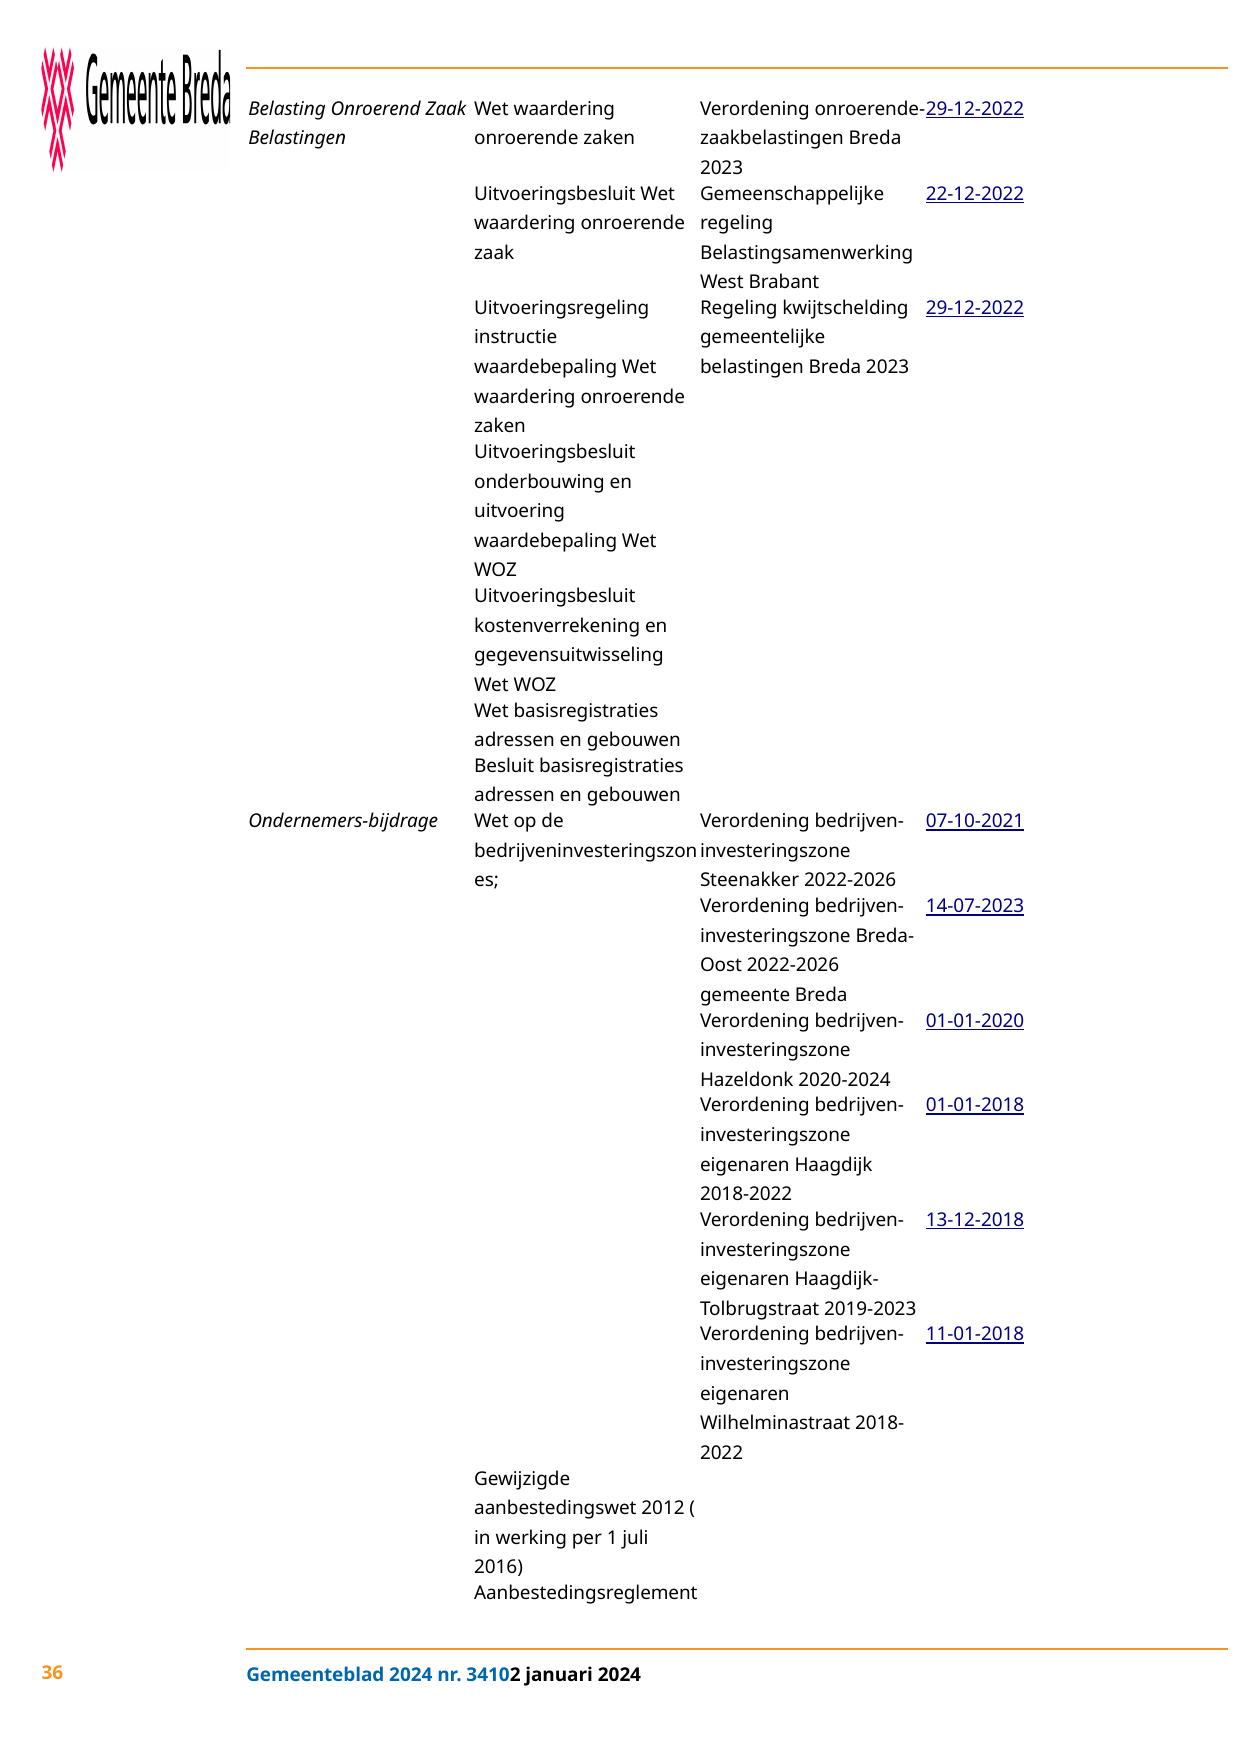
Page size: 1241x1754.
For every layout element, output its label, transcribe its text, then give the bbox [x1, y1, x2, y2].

table_header Belasting Onroerend Zaak Belastingen [248, 95, 474, 180]
table_cell [926, 1579, 1152, 1605]
table_cell [248, 892, 474, 1007]
table_cell 07-10-2021 [926, 808, 1152, 892]
table_cell [700, 752, 926, 807]
table_cell [474, 1321, 700, 1465]
table_cell 11-01-2018 [926, 1321, 1152, 1465]
table_cell [248, 1092, 474, 1206]
table_cell [926, 697, 1152, 752]
table_cell [700, 1579, 926, 1605]
table_cell [248, 294, 474, 438]
table_cell [248, 582, 474, 697]
table_cell 14-07-2023 [926, 892, 1152, 1007]
picture [41, 47, 231, 172]
table_cell [248, 1206, 474, 1321]
table_cell Besluit basisregistraties adressen en gebouwen [474, 752, 700, 807]
table_cell Verordening bedrijven-investeringszone Hazeldonk 2020-2024 [700, 1007, 926, 1092]
table_cell [926, 582, 1152, 697]
table_cell Uitvoeringsbesluit kostenverrekening en gegevensuitwisseling Wet WOZ [474, 582, 700, 697]
table_cell [926, 438, 1152, 582]
table_cell Uitvoeringsregeling instructie waardebepaling Wet waardering onroerende zaken [474, 294, 700, 438]
table_cell Verordening bedrijven-investeringszone Breda-Oost 2022-2026 gemeente Breda [700, 892, 926, 1007]
table_cell [248, 1465, 474, 1579]
table_cell Wet op de bedrijveninvesteringszones; [474, 808, 700, 892]
table_cell [248, 697, 474, 752]
table_cell [248, 1007, 474, 1092]
table_cell [700, 582, 926, 697]
table_cell 29-12-2022 [926, 294, 1152, 438]
table_cell Ondernemers-bijdrage [248, 808, 474, 892]
table_header Wet waardering onroerende zaken [474, 95, 700, 180]
table_cell [248, 180, 474, 294]
table_cell Gewijzigde aanbestedingswet 2012 ( in werking per 1 juli 2016) [474, 1465, 700, 1579]
table_cell Verordening bedrijven-investeringszone eigenaren Haagdijk 2018-2022 [700, 1092, 926, 1206]
table_cell [700, 697, 926, 752]
table_cell [474, 1092, 700, 1206]
table_cell [700, 1465, 926, 1579]
table_cell 01-01-2020 [926, 1007, 1152, 1092]
table_cell [474, 1007, 700, 1092]
table_cell [926, 752, 1152, 807]
table_cell Verordening bedrijven-investeringszone eigenaren Haagdijk-Tolbrugstraat 2019-2023 [700, 1206, 926, 1321]
table_cell [248, 1321, 474, 1465]
table_cell 13-12-2018 [926, 1206, 1152, 1321]
table_cell Verordening bedrijven-investeringszone eigenaren Wilhelminastraat 2018-2022 [700, 1321, 926, 1465]
table_cell [926, 1465, 1152, 1579]
table_cell [474, 1206, 700, 1321]
table_cell [248, 1579, 474, 1605]
table_cell Uitvoeringsbesluit onderbouwing en uitvoering waardebepaling Wet WOZ [474, 438, 700, 582]
table_cell Verordening bedrijven-investeringszone Steenakker 2022-2026 [700, 808, 926, 892]
table_cell [700, 438, 926, 582]
table_cell 01-01-2018 [926, 1092, 1152, 1206]
table_header 29-12-2022 [926, 95, 1152, 180]
table_cell Wet basisregistraties adressen en gebouwen [474, 697, 700, 752]
table_cell Regeling kwijtschelding gemeentelijke belastingen Breda 2023 [700, 294, 926, 438]
table_cell [474, 892, 700, 1007]
table_cell [248, 752, 474, 807]
table_cell 22-12-2022 [926, 180, 1152, 294]
table_header Verordening onroerende-zaakbelastingen Breda 2023 [700, 95, 926, 180]
table_cell Uitvoeringsbesluit Wet waardering onroerende zaak [474, 180, 700, 294]
table_cell [248, 438, 474, 582]
table_cell Gemeenschappelijke regeling Belastingsamenwerking West Brabant [700, 180, 926, 294]
table_cell Aanbestedingsreglement [474, 1579, 700, 1605]
